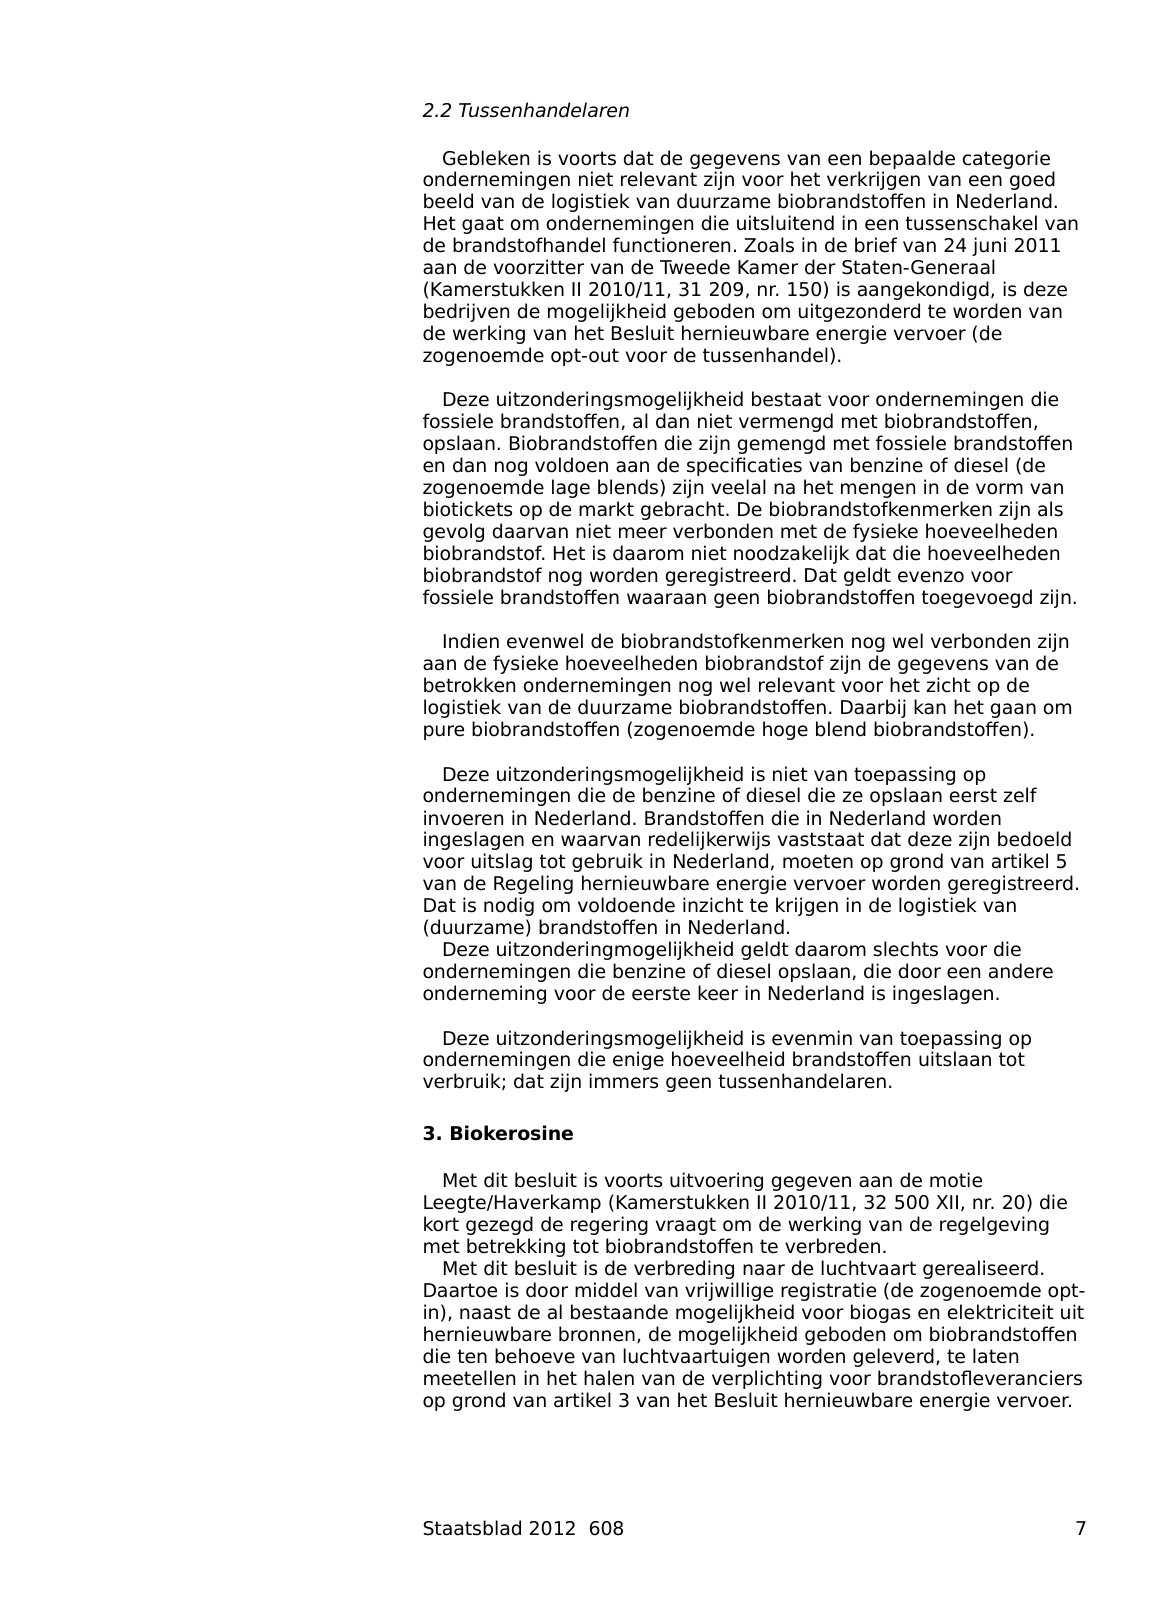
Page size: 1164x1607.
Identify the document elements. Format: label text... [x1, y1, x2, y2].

text Deze uitzonderingsmogelijkheid bestaat voor ondernemingen die fossiele brandstoffen, al dan niet vermengd met biobrandstoffen, opslaan. Biobrandstoffen die zijn gemengd met fossiele brandstoffen en dan nog voldoen aan de specificaties van benzine of diesel (de zogenoemde lage blends) zijn veelal na het mengen in de vorm van biotickets op de markt gebracht. De biobrandstofkenmerken zijn als gevolg daarvan niet meer verbonden met de fysieke hoeveelheden biobrandstof. Het is daarom niet noodzakelijk dat die hoeveelheden biobrandstof nog worden geregistreerd. Dat geldt evenzo voor fossiele brandstoffen waaraan geen biobrandstoffen toegevoegd zijn. [422, 389, 1087, 609]
text Met dit besluit is de verbreding naar de luchtvaart gerealiseerd. Daartoe is door middel van vrijwillige registratie (de zogenoemde opt-in), naast de al bestaande mogelijkheid voor biogas en elektriciteit uit hernieuwbare bronnen, de mogelijkheid geboden om biobrandstoffen die ten behoeve van luchtvaartuigen worden geleverd, te laten meetellen in het halen van de verplichting voor brandstofleveranciers op grond van artikel 3 van het Besluit hernieuwbare energie vervoer. [422, 1258, 1087, 1412]
text Met dit besluit is voorts uitvoering gegeven aan de motie Leegte/Haverkamp (Kamerstukken II 2010/11, 32 500 XII, nr. 20) die kort gezegd de regering vraagt om de werking van de regelgeving met betrekking tot biobrandstoffen te verbreden. [422, 1170, 1087, 1258]
text Indien evenwel de biobrandstofkenmerken nog wel verbonden zijn aan de fysieke hoeveelheden biobrandstof zijn de gegevens van de betrokken ondernemingen nog wel relevant voor het zicht op de logistiek van de duurzame biobrandstoffen. Daarbij kan het gaan om pure biobrandstoffen (zogenoemde hoge blend biobrandstoffen). [422, 631, 1087, 741]
subtitle 3. Biokerosine [422, 1123, 1087, 1145]
text Gebleken is voorts dat de gegevens van een bepaalde categorie ondernemingen niet relevant zijn voor het verkrijgen van een goed beeld van de logistiek van duurzame biobrandstoffen in Nederland. Het gaat om ondernemingen die uitsluitend in een tussenschakel van de brandstofhandel functioneren. Zoals in de brief van 24 juni 2011 aan de voorzitter van de Tweede Kamer der Staten-Generaal (Kamerstukken II 2010/11, 31 209, nr. 150) is aangekondigd, is deze bedrijven de mogelijkheid geboden om uitgezonderd te worden van de werking van het Besluit hernieuwbare energie vervoer (de zogenoemde opt-out voor de tussenhandel). [422, 147, 1087, 367]
text Deze uitzonderingsmogelijkheid is evenmin van toepassing op ondernemingen die enige hoeveelheid brandstoffen uitslaan tot verbruik; dat zijn immers geen tussenhandelaren. [422, 1027, 1087, 1093]
text Deze uitzonderingmogelijkheid geldt daarom slechts voor die ondernemingen die benzine of diesel opslaan, die door een andere onderneming voor de eerste keer in Nederland is ingeslagen. [422, 939, 1087, 1005]
subtitle 2.2 Tussenhandelaren [422, 100, 1087, 122]
text Deze uitzonderingsmogelijkheid is niet van toepassing op ondernemingen die de benzine of diesel die ze opslaan eerst zelf invoeren in Nederland. Brandstoffen die in Nederland worden ingeslagen en waarvan redelijkerwijs vaststaat dat deze zijn bedoeld voor uitslag tot gebruik in Nederland, moeten op grond van artikel 5 van de Regeling hernieuwbare energie vervoer worden geregistreerd. Dat is nodig om voldoende inzicht te krijgen in de logistiek van (duurzame) brandstoffen in Nederland. [422, 763, 1087, 939]
